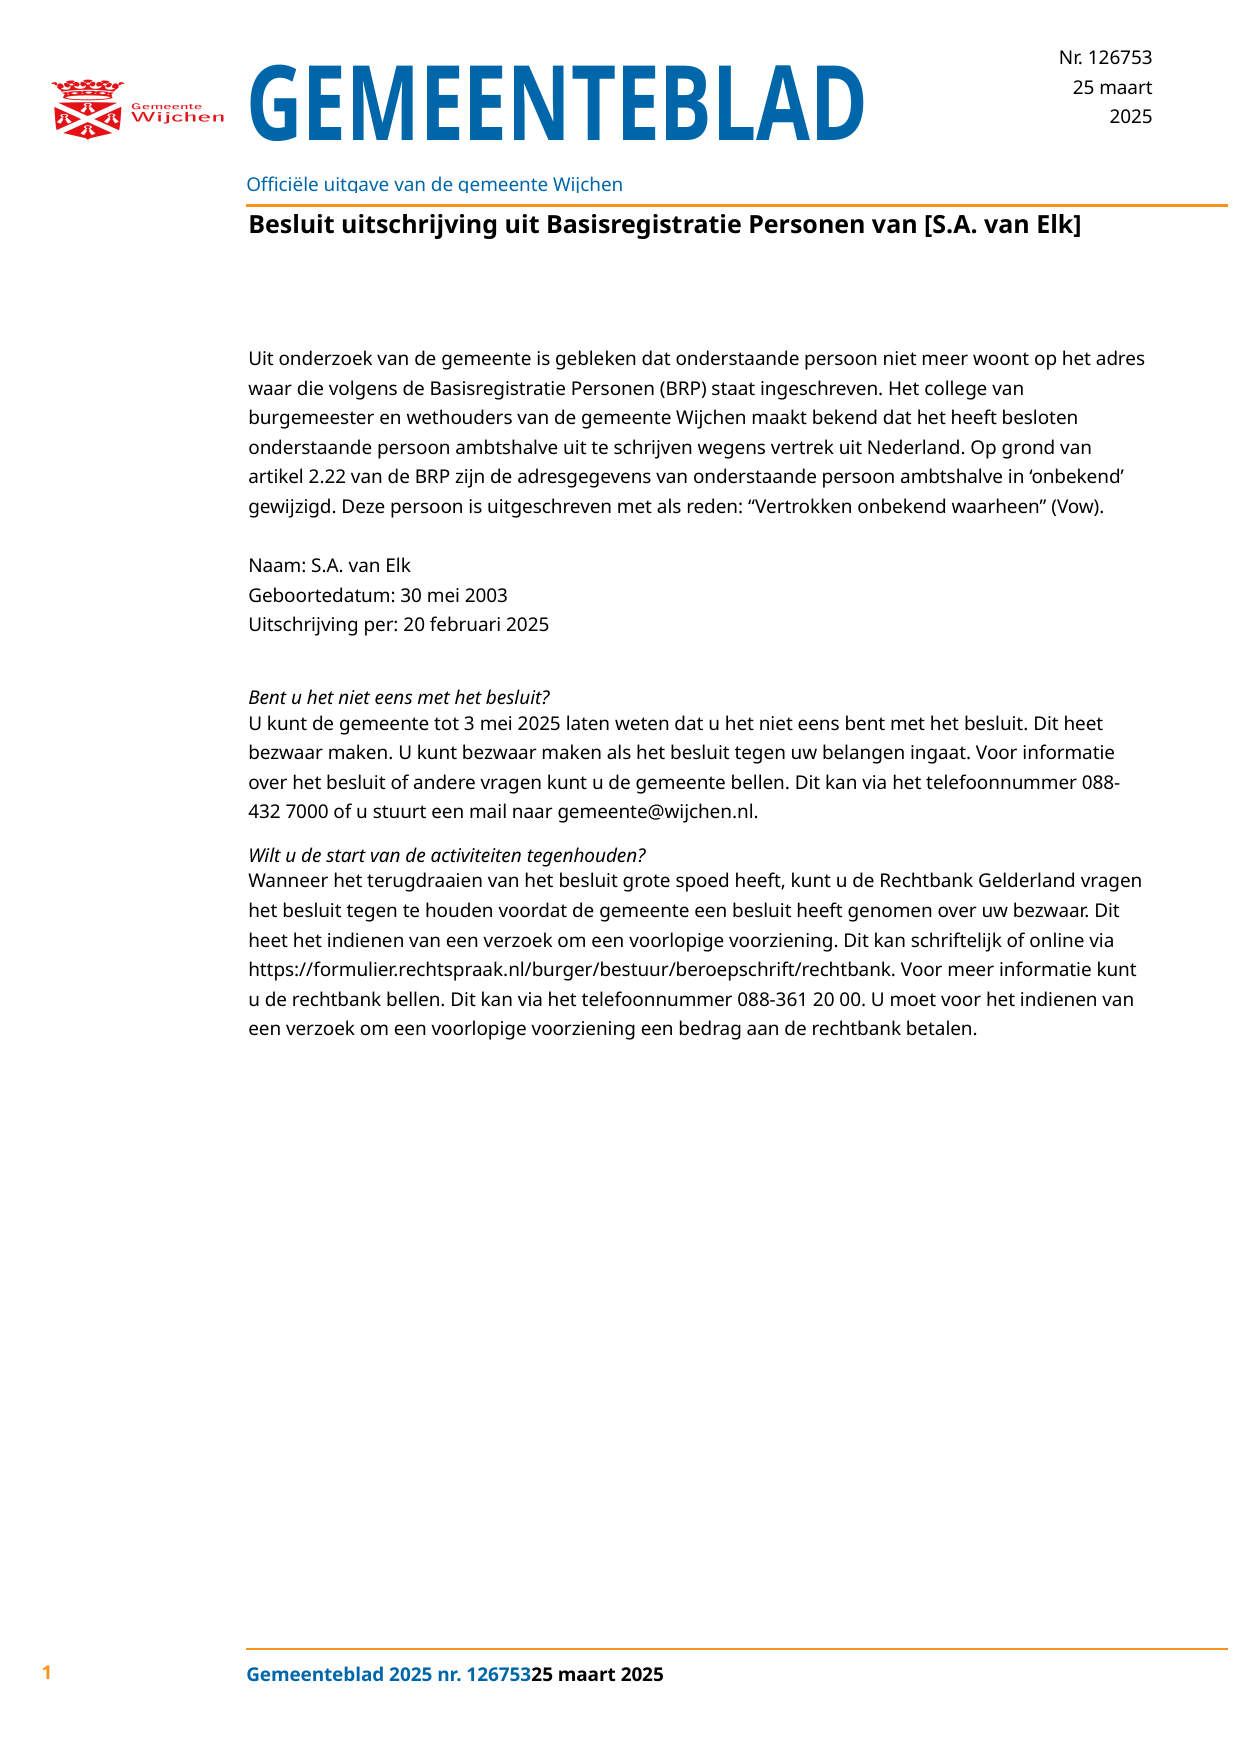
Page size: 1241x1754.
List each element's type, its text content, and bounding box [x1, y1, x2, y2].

text Naam: S.A. van Elk [248, 552, 1152, 578]
text Besluit uitschrijving uit Basisregistratie Personen van [S.A. van Elk] [248, 207, 1152, 241]
text Bent u het niet eens met het besluit? [248, 684, 1152, 710]
text Wilt u de start van de activiteiten tegenhouden? [248, 842, 1152, 868]
text Uit onderzoek van de gemeente is gebleken dat onderstaande persoon niet meer woont op het adres waar die volgens de Basisregistratie Personen (BRP) staat ingeschreven. Het college van burgemeester en wethouders van de gemeente Wijchen maakt bekend dat het heeft besloten onderstaande persoon ambtshalve uit te schrijven wegens vertrek uit Nederland. Op grond van artikel 2.22 van de BRP zijn de adresgegevens van onderstaande persoon ambtshalve in ‘onbekend’ gewijzigd. Deze persoon is uitgeschreven met als reden: “Vertrokken onbekend waarheen” (Vow). [248, 345, 1152, 519]
text Geboortedatum: 30 mei 2003 [248, 582, 1152, 608]
text Uitschrijving per: 20 februari 2025 [248, 612, 1152, 637]
text U kunt de gemeente tot 3 mei 2025 laten weten dat u het niet eens bent met het besluit. Dit heet bezwaar maken. U kunt bezwaar maken als het besluit tegen uw belangen ingaat. Voor informatie over het besluit of andere vragen kunt u de gemeente bellen. Dit kan via het telefoonnummer 088-432 7000 of u stuurt een mail naar gemeente@wijchen.nl. [248, 710, 1152, 824]
picture [41, 47, 231, 172]
text Wanneer het terugdraaien van het besluit grote spoed heeft, kunt u de Rechtbank Gelderland vragen het besluit tegen te houden voordat de gemeente een besluit heeft genomen over uw bezwaar. Dit heet het indienen van een verzoek om een voorlopige voorziening. Dit kan schriftelijk of online via https://formulier.rechtspraak.nl/burger/bestuur/beroepschrift/rechtbank. Voor meer informatie kunt u de rechtbank bellen. Dit kan via het telefoonnummer 088-361 20 00. U moet voor het indienen van een verzoek om een voorlopige voorziening een bedrag aan de rechtbank betalen. [248, 868, 1152, 1041]
